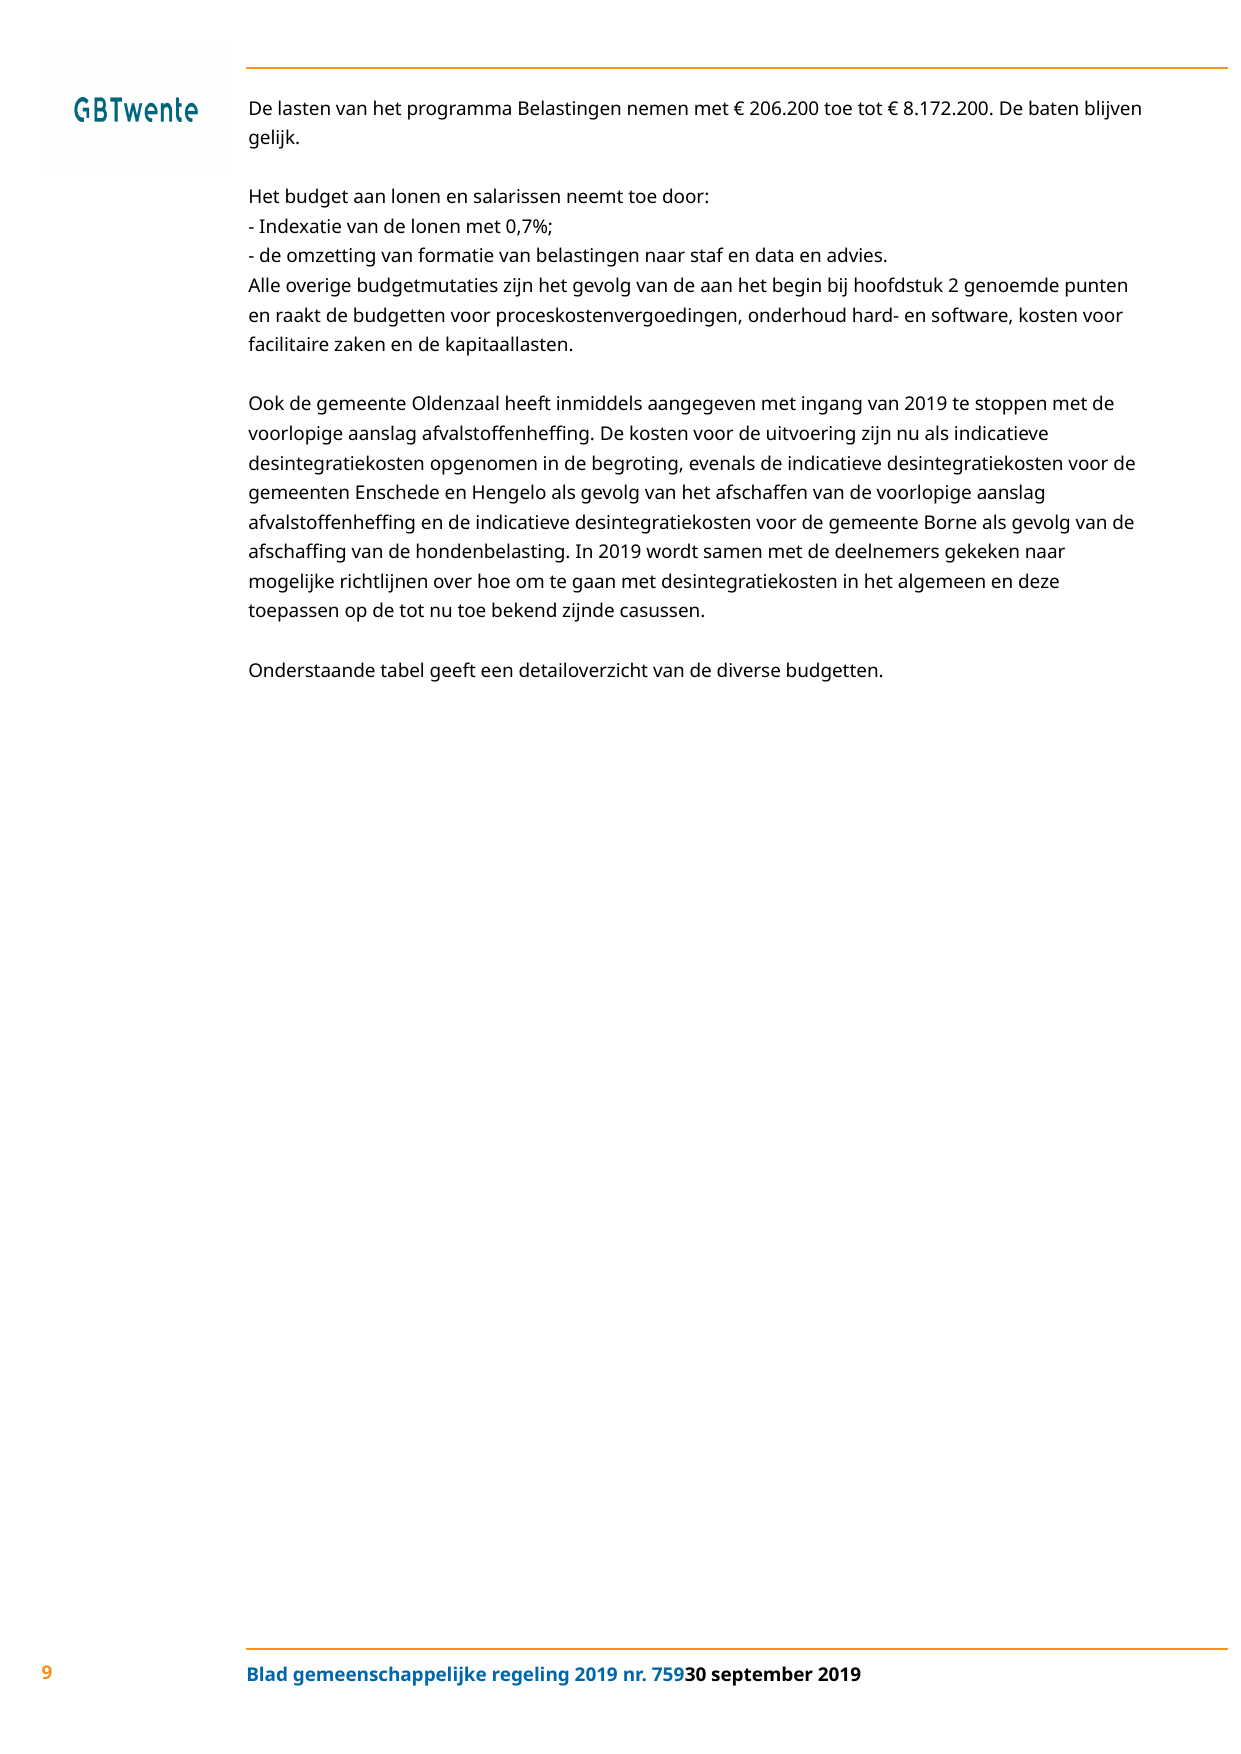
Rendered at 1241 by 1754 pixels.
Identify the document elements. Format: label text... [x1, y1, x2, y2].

picture [41, 47, 231, 172]
text Ook de gemeente Oldenzaal heeft inmiddels aangegeven met ingang van 2019 te stoppen met de voorlopige aanslag afvalstoffenheffing. De kosten voor de uitvoering zijn nu als indicatieve desintegratiekosten opgenomen in de begroting, evenals de indicatieve desintegratiekosten voor de gemeenten Enschede en Hengelo als gevolg van het afschaffen van de voorlopige aanslag afvalstoffenheffing en de indicatieve desintegratiekosten voor de gemeente Borne als gevolg van de afschaffing van de hondenbelasting. In 2019 wordt samen met de deelnemers gekeken naar mogelijke richtlijnen over hoe om te gaan met desintegratiekosten in het algemeen en deze toepassen op de tot nu toe bekend zijnde casussen. [248, 391, 1152, 623]
text Onderstaande tabel geeft een detailoverzicht van de diverse budgetten. [248, 657, 1152, 683]
text - de omzetting van formatie van belastingen naar staf en data en advies. [248, 243, 1152, 268]
text Het budget aan lonen en salarissen neemt toe door: [248, 183, 1152, 209]
text Alle overige budgetmutaties zijn het gevolg van de aan het begin bij hoofdstuk 2 genoemde punten en raakt de budgetten voor proceskostenvergoedingen, onderhoud hard- en software, kosten voor facilitaire zaken en de kapitaallasten. [248, 272, 1152, 357]
text - Indexatie van de lonen met 0,7%; [248, 213, 1152, 239]
text De lasten van het programma Belastingen nemen met € 206.200 toe tot € 8.172.200. De baten blijven gelijk. [248, 95, 1152, 150]
